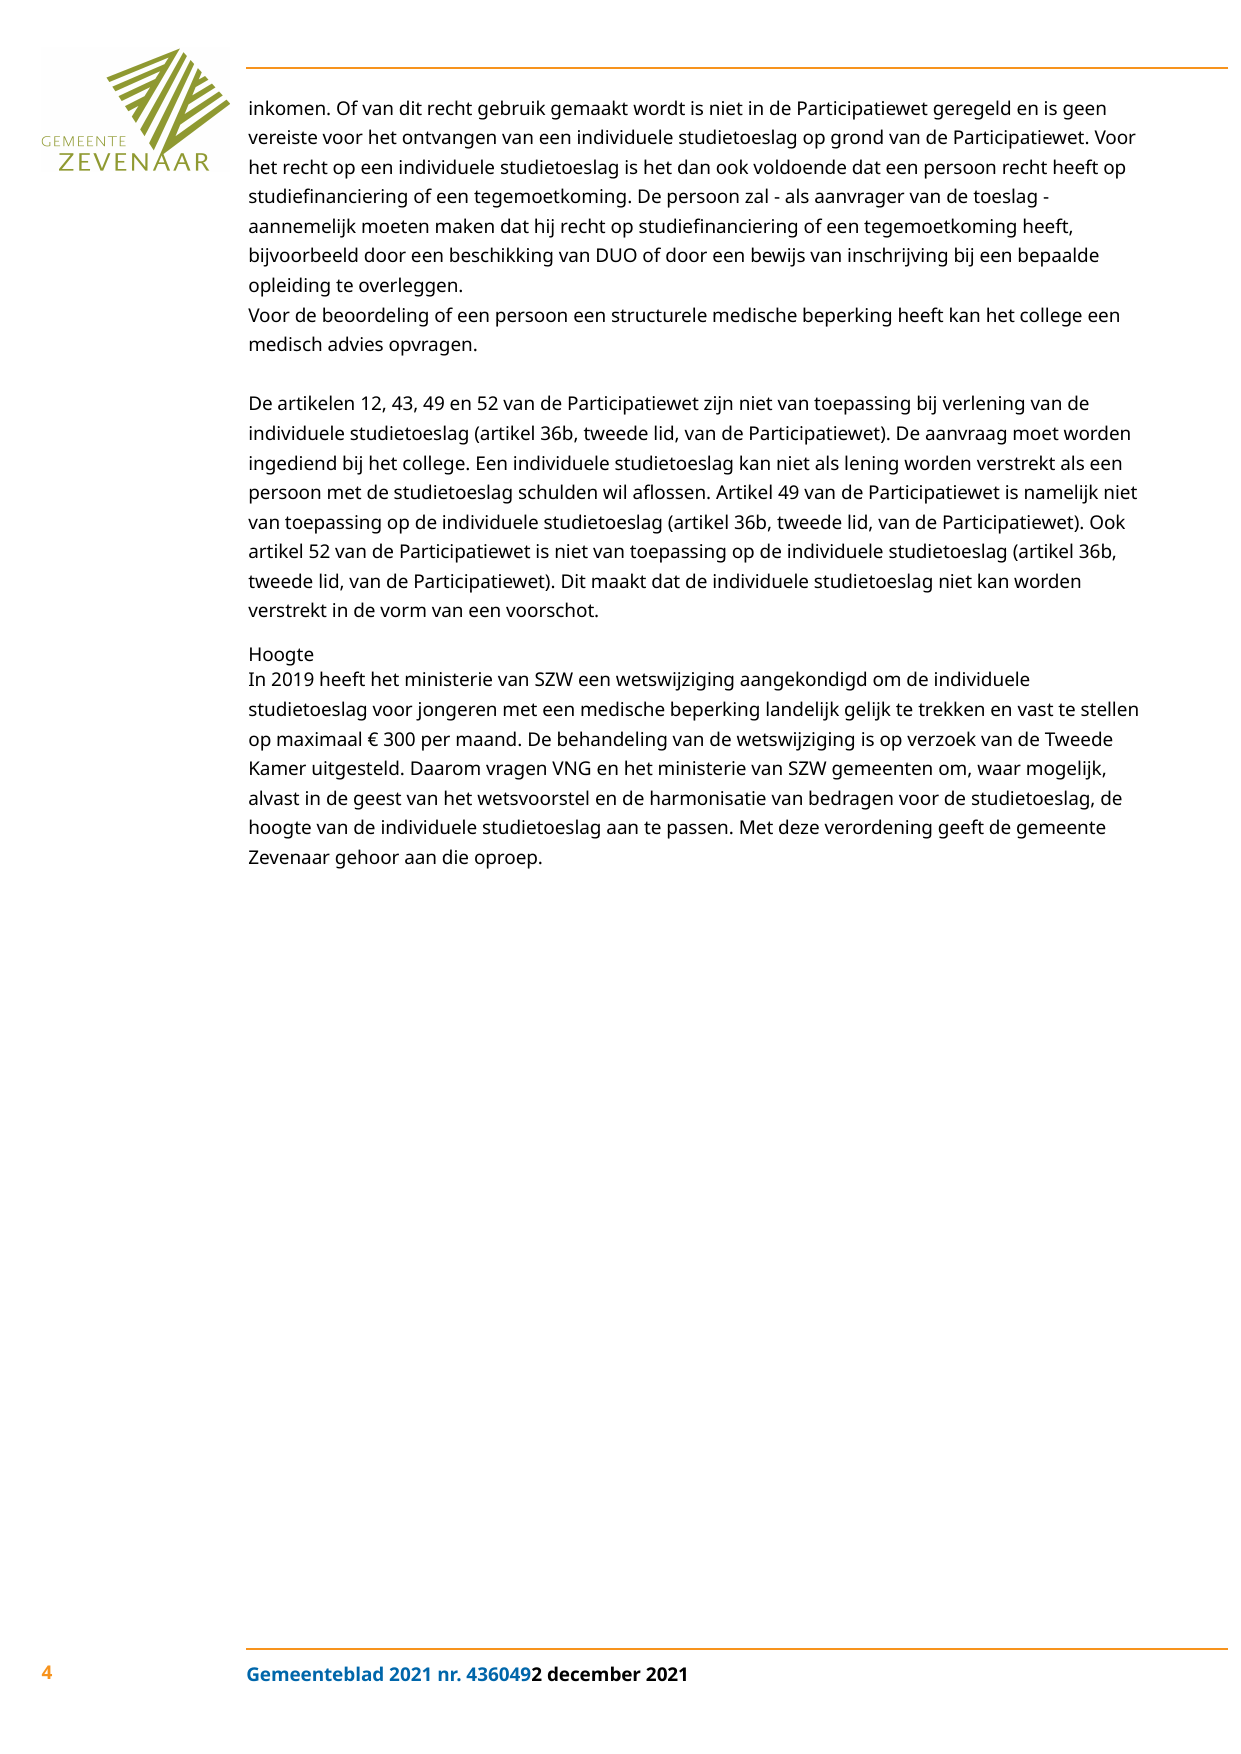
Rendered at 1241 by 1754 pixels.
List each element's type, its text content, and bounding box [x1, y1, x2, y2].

text inkomen. Of van dit recht gebruik gemaakt wordt is niet in de Participatiewet geregeld en is geen vereiste voor het ontvangen van een individuele studietoeslag op grond van de Participatiewet. Voor het recht op een individuele studietoeslag is het dan ook voldoende dat een persoon recht heeft op studiefinanciering of een tegemoetkoming. De persoon zal - als aanvrager van de toeslag - aannemelijk moeten maken dat hij recht op studiefinanciering of een tegemoetkoming heeft, bijvoorbeeld door een beschikking van DUO of door een bewijs van inschrijving bij een bepaalde opleiding te overleggen. [248, 95, 1152, 298]
text In 2019 heeft het ministerie van SZW een wetswijziging aangekondigd om de individuele studietoeslag voor jongeren met een medische beperking landelijk gelijk te trekken en vast te stellen op maximaal € 300 per maand. De behandeling van de wetswijziging is op verzoek van de Tweede Kamer uitgesteld. Daarom vragen VNG en het ministerie van SZW gemeenten om, waar mogelijk, alvast in de geest van het wetsvoorstel en de harmonisatie van bedragen voor de studietoeslag, de hoogte van de individuele studietoeslag aan te passen. Met deze verordening geeft de gemeente Zevenaar gehoor aan die oproep. [248, 667, 1152, 870]
text De artikelen 12, 43, 49 en 52 van de Participatiewet zijn niet van toepassing bij verlening van de individuele studietoeslag (artikel 36b, tweede lid, van de Participatiewet). De aanvraag moet worden ingediend bij het college. Een individuele studietoeslag kan niet als lening worden verstrekt als een persoon met de studietoeslag schulden wil aflossen. Artikel 49 van de Participatiewet is namelijk niet van toepassing op de individuele studietoeslag (artikel 36b, tweede lid, van de Participatiewet). Ook artikel 52 van de Participatiewet is niet van toepassing op de individuele studietoeslag (artikel 36b, tweede lid, van de Participatiewet). Dit maakt dat de individuele studietoeslag niet kan worden verstrekt in de vorm van een voorschot. [248, 391, 1152, 623]
picture [41, 47, 231, 172]
text Voor de beoordeling of een persoon een structurele medische beperking heeft kan het college een medisch advies opvragen. [248, 302, 1152, 357]
text Hoogte [248, 641, 1152, 667]
